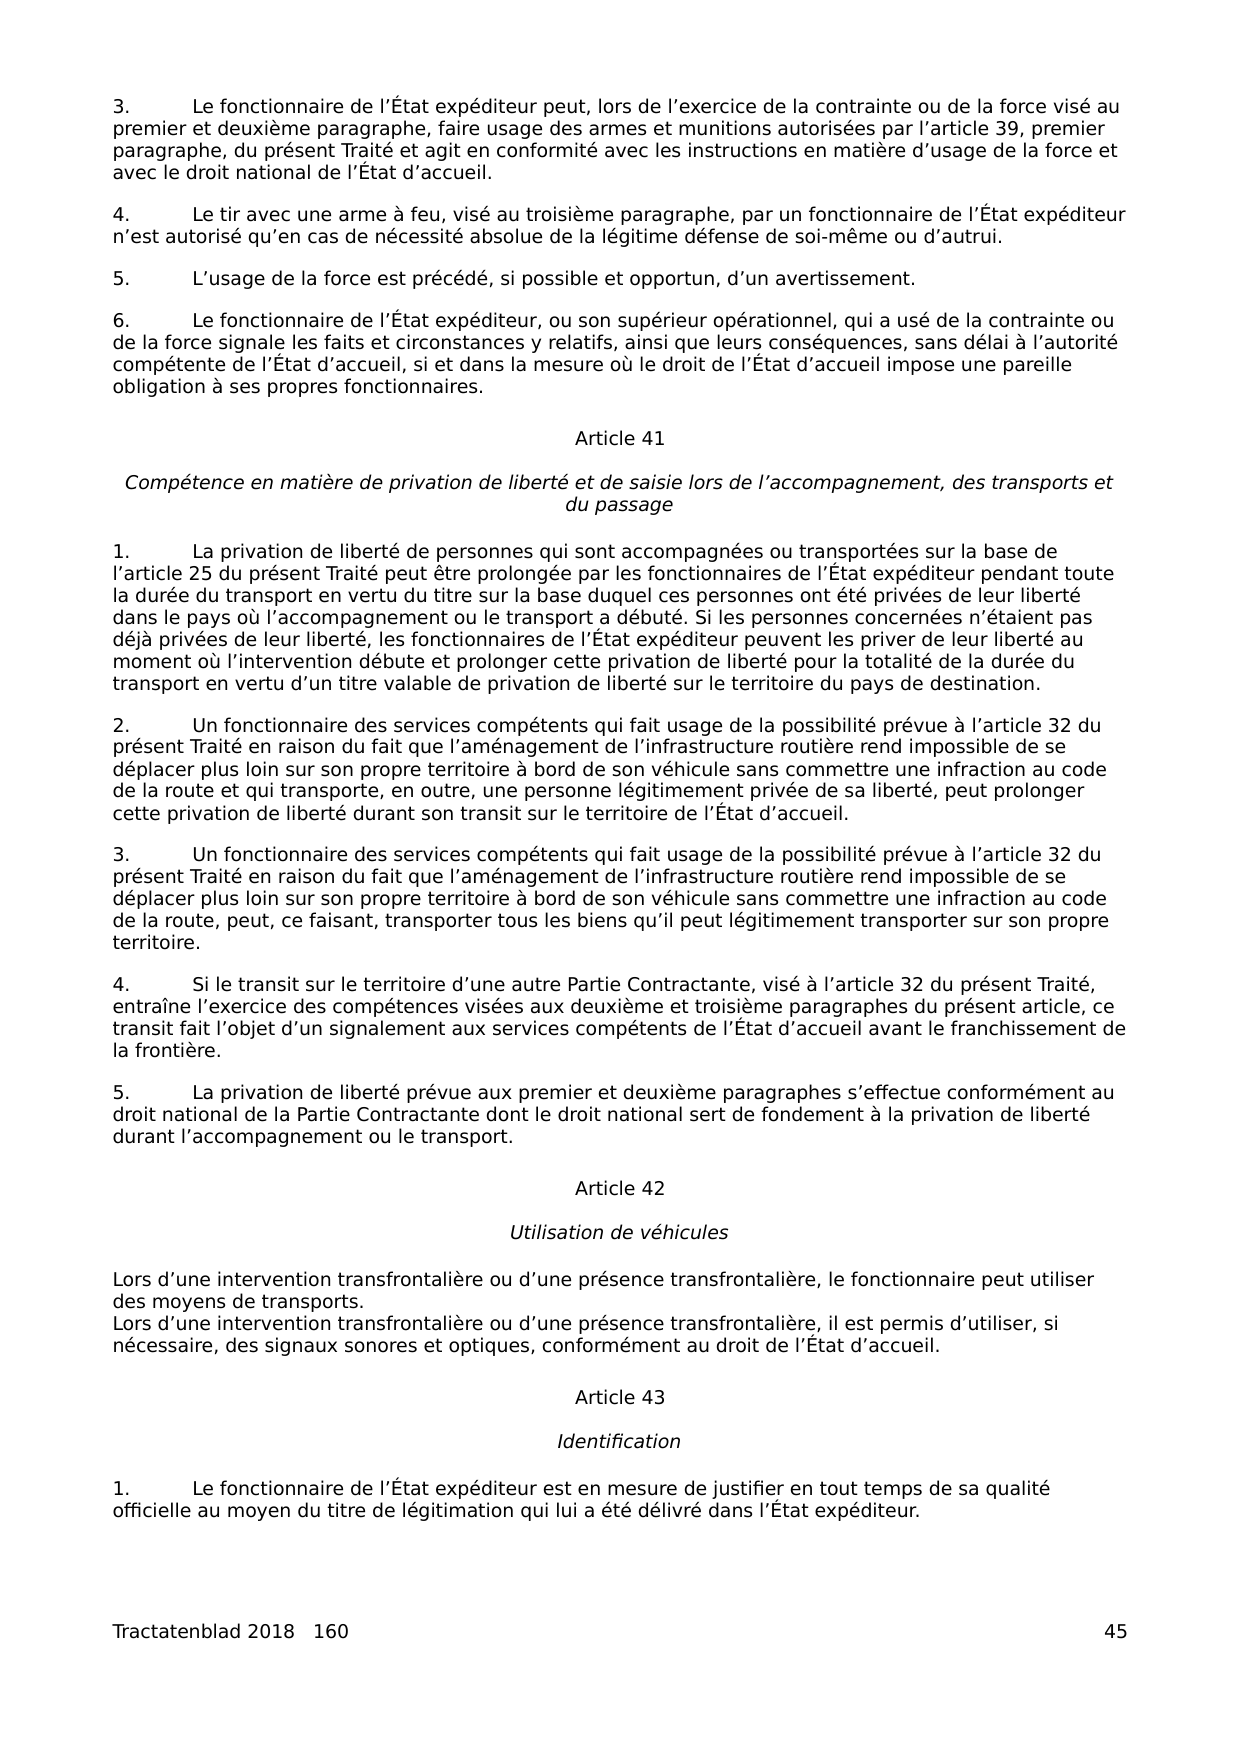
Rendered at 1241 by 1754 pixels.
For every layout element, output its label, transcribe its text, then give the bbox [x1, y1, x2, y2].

text 4. Si le transit sur le territoire d’une autre Partie Contractante, visé à l’article 32 du présent Traité, entraîne l’exercice des compétences visées aux deuxième et troisième paragraphes du présent article, ce transit fait l’objet d’un signalement aux services compétents de l’État d’accueil avant le franchissement de la frontière. [112, 974, 1128, 1062]
text 6. Le fonctionnaire de l’État expéditeur, ou son supérieur opérationnel, qui a usé de la contrainte ou de la force signale les faits et circonstances y relatifs, ainsi que leurs conséquences, sans délai à l’autorité compétente de l’État d’accueil, si et dans la mesure où le droit de l’État d’accueil impose une pareille obligation à ses propres fonctionnaires. [112, 310, 1128, 398]
text 4. Le tir avec une arme à feu, visé au troisième paragraphe, par un fonctionnaire de l’État expéditeur n’est autorisé qu’en cas de nécessité absolue de la légitime défense de soi-même ou d’autrui. [112, 204, 1128, 248]
text 1. La privation de liberté de personnes qui sont accompagnées ou transportées sur la base de l’article 25 du présent Traité peut être prolongée par les fonctionnaires de l’État expéditeur pendant toute la durée du transport en vertu du titre sur la base duquel ces personnes ont été privées de leur liberté dans le pays où l’accompagnement ou le transport a débuté. Si les personnes concernées n’étaient pas déjà privées de leur liberté, les fonctionnaires de l’État expéditeur peuvent les priver de leur liberté au moment où l’intervention débute et prolonger cette privation de liberté pour la totalité de la durée du transport en vertu d’un titre valable de privation de liberté sur le territoire du pays de destination. [112, 541, 1128, 694]
text 5. La privation de liberté prévue aux premier et deuxième paragraphes s’effectue conformément au droit national de la Partie Contractante dont le droit national sert de fondement à la privation de liberté durant l’accompagnement ou le transport. [112, 1082, 1128, 1148]
subtitle Article 42 Utilisation de véhicules [112, 1178, 1128, 1244]
text 5. L’usage de la force est précédé, si possible et opportun, d’un avertissement. [112, 268, 1128, 290]
subtitle Article 41 Compétence en matière de privation de liberté et de saisie lors de l’accompagnement, des transports et du passage [112, 428, 1128, 516]
text 2. Un fonctionnaire des services compétents qui fait usage de la possibilité prévue à l’article 32 du présent Traité en raison du fait que l’aménagement de l’infrastructure routière rend impossible de se déplacer plus loin sur son propre territoire à bord de son véhicule sans commettre une infraction au code de la route et qui transporte, en outre, une personne légitimement privée de sa liberté, peut prolonger cette privation de liberté durant son transit sur le territoire de l’État d’accueil. [112, 714, 1128, 824]
text Lors d’une intervention transfrontalière ou d’une présence transfrontalière, il est permis d’utiliser, si nécessaire, des signaux sonores et optiques, conformément au droit de l’État d’accueil. [112, 1313, 1128, 1357]
text Lors d’une intervention transfrontalière ou d’une présence transfrontalière, le fonctionnaire peut utiliser des moyens de transports. [112, 1269, 1128, 1313]
text 3. Le fonctionnaire de l’État expéditeur peut, lors de l’exercice de la contrainte ou de la force visé au premier et deuxième paragraphe, faire usage des armes et munitions autorisées par l’article 39, premier paragraphe, du présent Traité et agit en conformité avec les instructions en matière d’usage de la force et avec le droit national de l’État d’accueil. [112, 96, 1128, 184]
subtitle Article 43 Identification [112, 1387, 1128, 1453]
text 3. Un fonctionnaire des services compétents qui fait usage de la possibilité prévue à l’article 32 du présent Traité en raison du fait que l’aménagement de l’infrastructure routière rend impossible de se déplacer plus loin sur son propre territoire à bord de son véhicule sans commettre une infraction au code de la route, peut, ce faisant, transporter tous les biens qu’il peut légitimement transporter sur son propre territoire. [112, 844, 1128, 954]
text 1. Le fonctionnaire de l’État expéditeur est en mesure de justifier en tout temps de sa qualité officielle au moyen du titre de légitimation qui lui a été délivré dans l’État expéditeur. [112, 1478, 1128, 1522]
